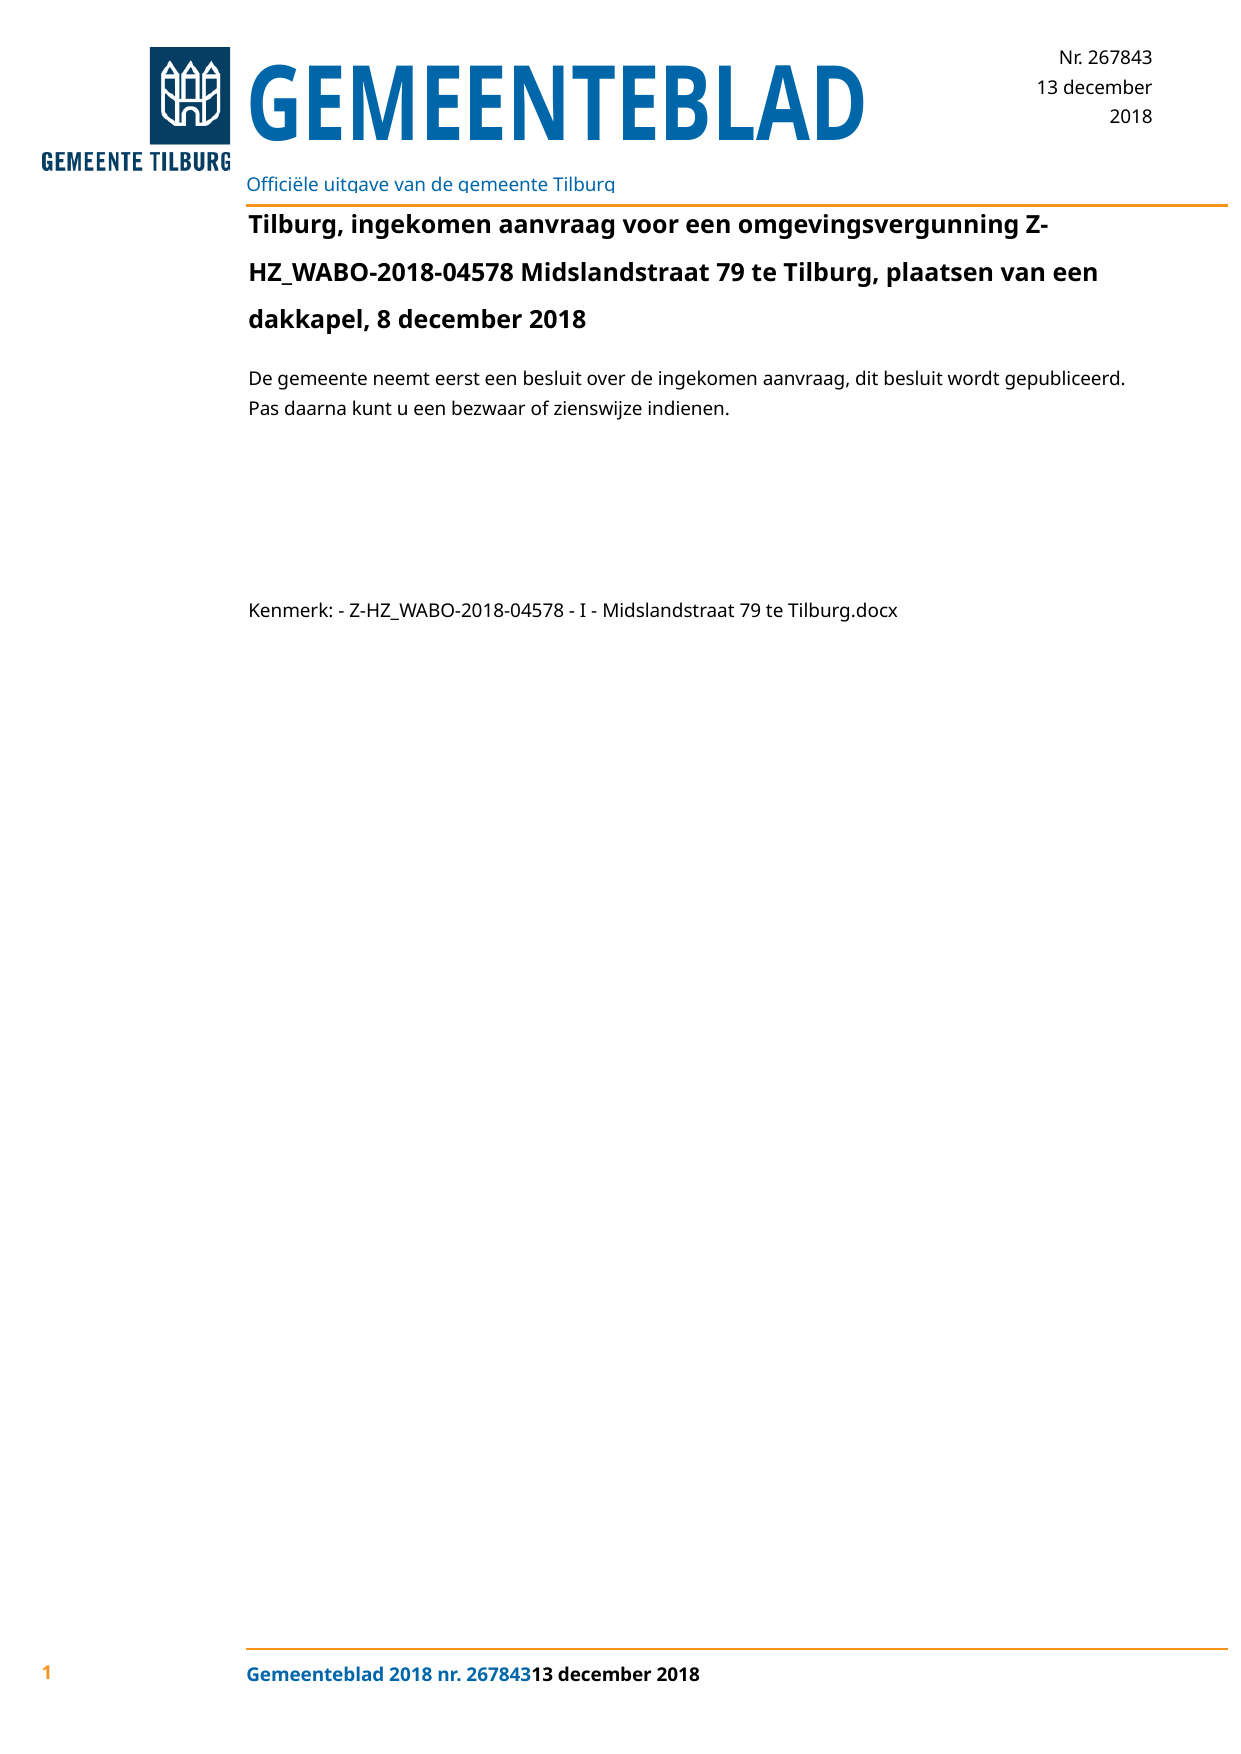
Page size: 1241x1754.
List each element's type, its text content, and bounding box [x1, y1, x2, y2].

text Kenmerk: - Z-HZ_WABO-2018-04578 - I - Midslandstraat 79 te Tilburg.docx [248, 597, 1152, 622]
picture [41, 47, 231, 172]
text Tilburg, ingekomen aanvraag voor een omgevingsvergunning Z-HZ_WABO-2018-04578 Midslandstraat 79 te Tilburg, plaatsen van een dakkapel, 8 december 2018 [248, 207, 1152, 336]
text De gemeente neemt eerst een besluit over de ingekomen aanvraag, dit besluit wordt gepubliceerd. Pas daarna kunt u een bezwaar of zienswijze indienen. [248, 366, 1152, 421]
